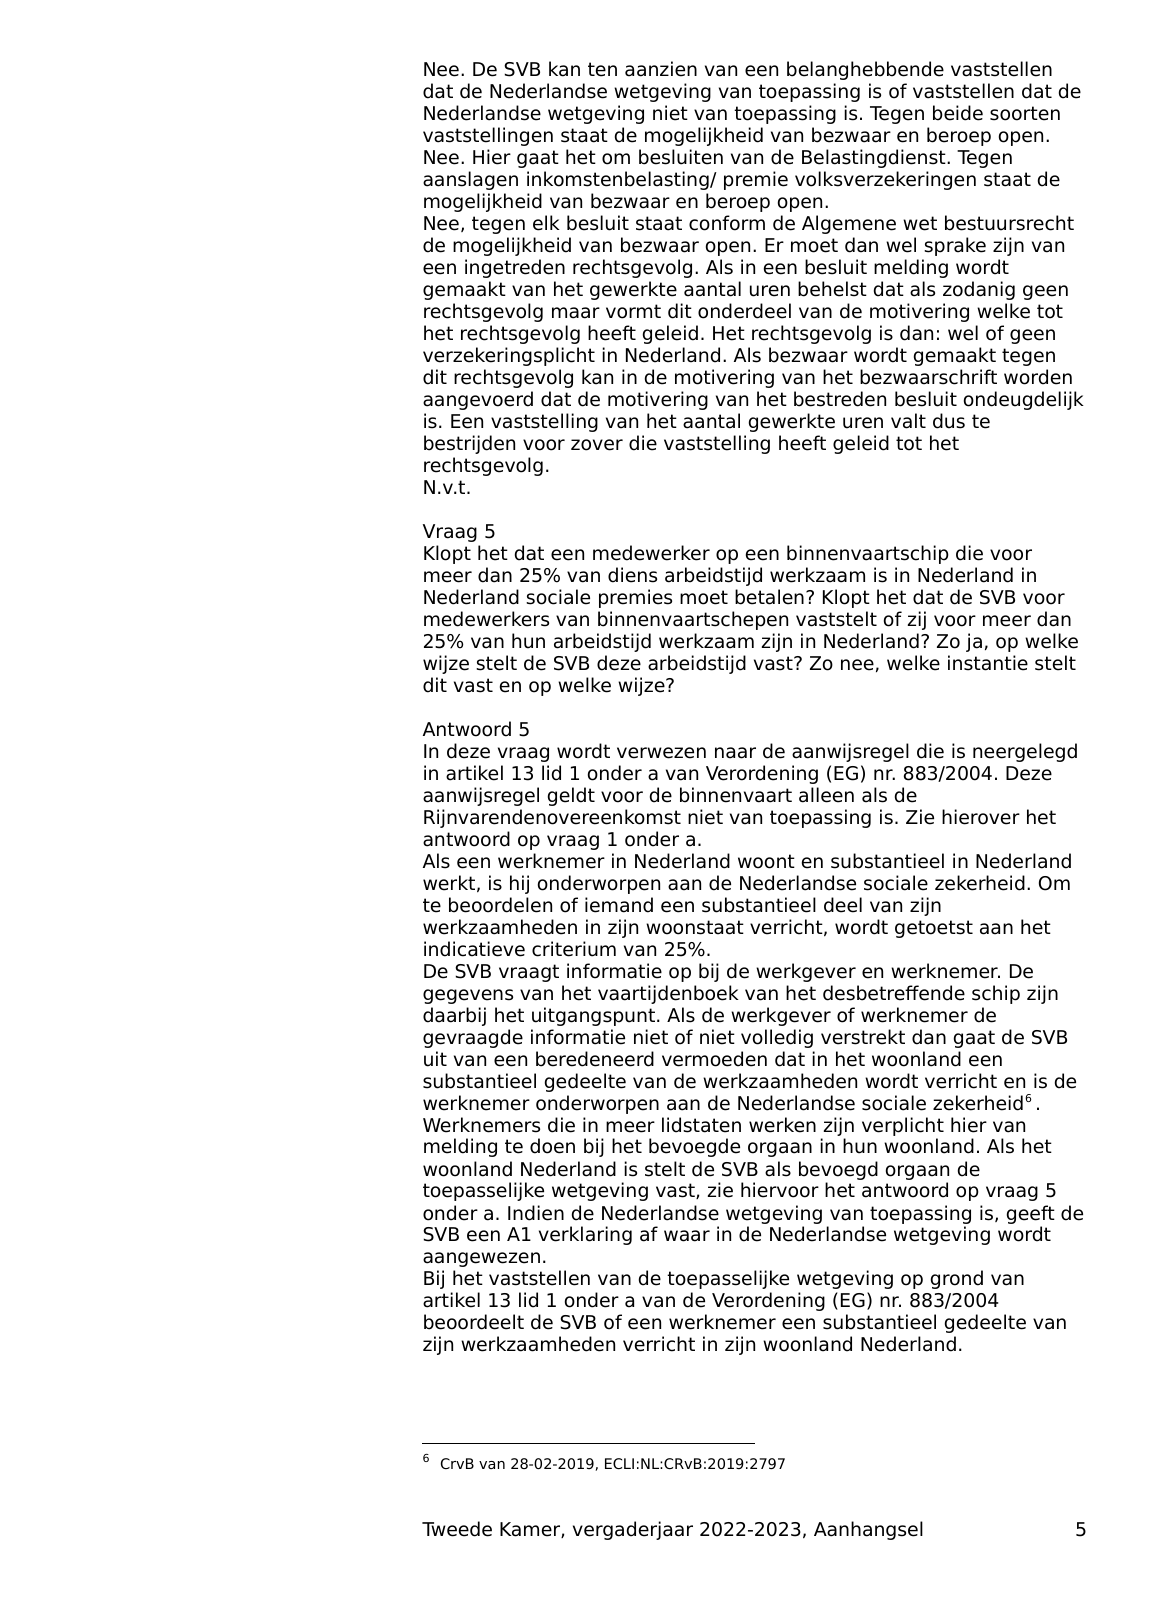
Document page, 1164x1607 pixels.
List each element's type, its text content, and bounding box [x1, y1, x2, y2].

text In deze vraag wordt verwezen naar de aanwijsregel die is neergelegd in artikel 13 lid 1 onder a van Verordening (EG) nr. 883/2004. Deze aanwijsregel geldt voor de binnenvaart alleen als de Rijnvarendenovereenkomst niet van toepassing is. Zie hierover het antwoord op vraag 1 onder a. [422, 741, 1087, 851]
text Vraag 5 [422, 521, 1087, 543]
text Nee. De SVB kan ten aanzien van een belanghebbende vaststellen dat de Nederlandse wetgeving van toepassing is of vaststellen dat de Nederlandse wetgeving niet van toepassing is. Tegen beide soorten vaststellingen staat de mogelijkheid van bezwaar en beroep open. [422, 59, 1087, 147]
text Werknemers die in meer lidstaten werken zijn verplicht hier van melding te doen bij het bevoegde orgaan in hun woonland. Als het woonland Nederland is stelt de SVB als bevoegd orgaan de toepasselijke wetgeving vast, zie hiervoor het antwoord op vraag 5 onder a. Indien de Nederlandse wetgeving van toepassing is, geeft de SVB een A1 verklaring af waar in de Nederlandse wetgeving wordt aangewezen. [422, 1114, 1087, 1268]
text Klopt het dat een medewerker op een binnenvaartschip die voor meer dan 25% van diens arbeidstijd werkzaam is in Nederland in Nederland sociale premies moet betalen? Klopt het dat de SVB voor medewerkers van binnenvaartschepen vaststelt of zij voor meer dan 25% van hun arbeidstijd werkzaam zijn in Nederland? Zo ja, op welke wijze stelt de SVB deze arbeidstijd vast? Zo nee, welke instantie stelt dit vast en op welke wijze? [422, 543, 1087, 697]
text Nee. Hier gaat het om besluiten van de Belastingdienst. Tegen aanslagen inkomstenbelasting/ premie volksverzekeringen staat de mogelijkheid van bezwaar en beroep open. [422, 147, 1087, 213]
text Bij het vaststellen van de toepasselijke wetgeving op grond van artikel 13 lid 1 onder a van de Verordening (EG) nr. 883/2004 beoordeelt de SVB of een werknemer een substantieel gedeelte van zijn werkzaamheden verricht in zijn woonland Nederland. [422, 1268, 1087, 1356]
text De SVB vraagt informatie op bij de werkgever en werknemer. De gegevens van het vaartijdenboek van het desbetreffende schip zijn daarbij het uitgangspunt. Als de werkgever of werknemer de gevraagde informatie niet of niet volledig verstrekt dan gaat de SVB uit van een beredeneerd vermoeden dat in het woonland een substantieel gedeelte van de werkzaamheden wordt verricht en is de werknemer onderworpen aan de Nederlandse sociale zekerheid. [422, 961, 1087, 1114]
text CrvB van 28-02-2019, ECLI:NL:CRvB:2019:2797 [422, 1452, 1087, 1474]
text Nee, tegen elk besluit staat conform de Algemene wet bestuursrecht de mogelijkheid van bezwaar open. Er moet dan wel sprake zijn van een ingetreden rechtsgevolg. Als in een besluit melding wordt gemaakt van het gewerkte aantal uren behelst dat als zodanig geen rechtsgevolg maar vormt dit onderdeel van de motivering welke tot het rechtsgevolg heeft geleid. Het rechtsgevolg is dan: wel of geen verzekeringsplicht in Nederland. Als bezwaar wordt gemaakt tegen dit rechtsgevolg kan in de motivering van het bezwaarschrift worden aangevoerd dat de motivering van het bestreden besluit ondeugdelijk is. Een vaststelling van het aantal gewerkte uren valt dus te bestrijden voor zover die vaststelling heeft geleid tot het rechtsgevolg. [422, 213, 1087, 477]
text N.v.t. [422, 477, 1087, 499]
text Als een werknemer in Nederland woont en substantieel in Nederland werkt, is hij onderworpen aan de Nederlandse sociale zekerheid. Om te beoordelen of iemand een substantieel deel van zijn werkzaamheden in zijn woonstaat verricht, wordt getoetst aan het indicatieve criterium van 25%. [422, 851, 1087, 961]
text Antwoord 5 [422, 719, 1087, 741]
